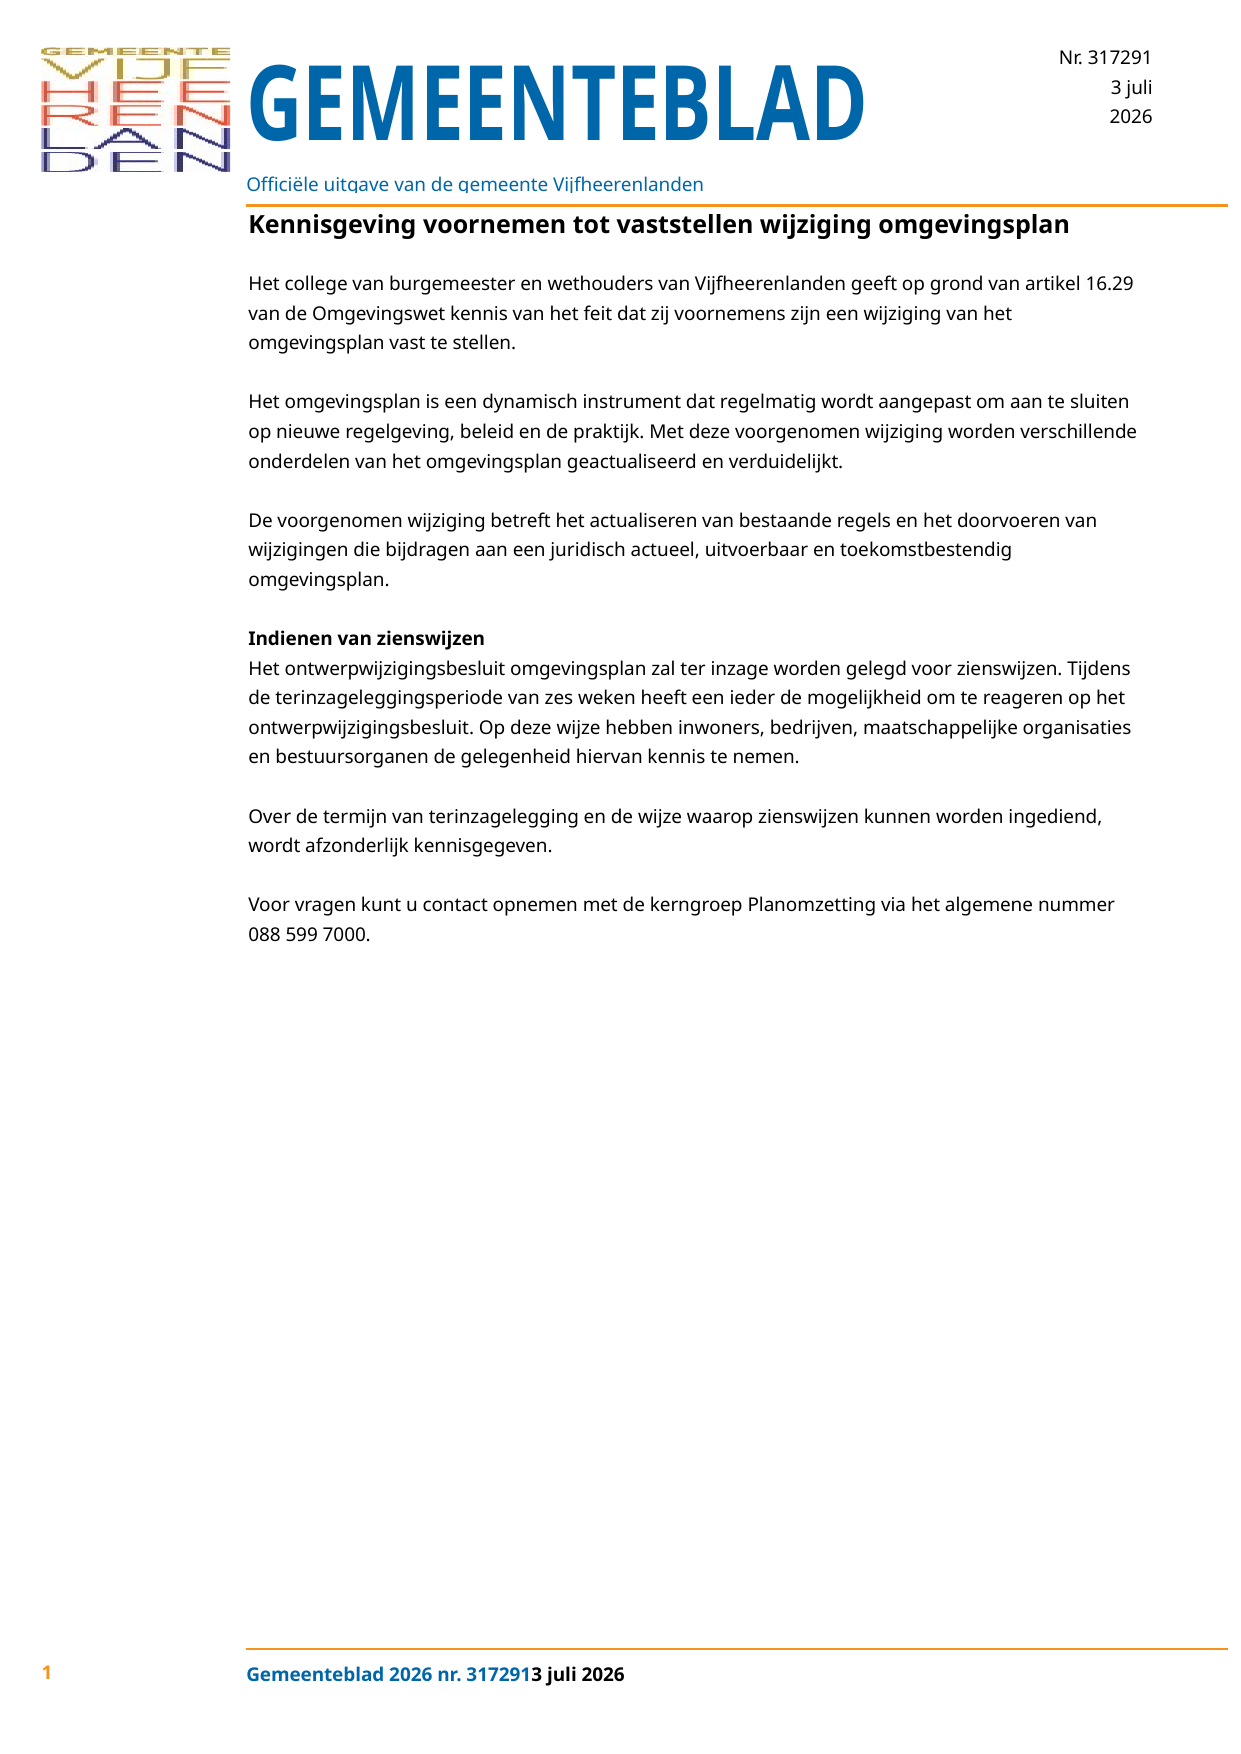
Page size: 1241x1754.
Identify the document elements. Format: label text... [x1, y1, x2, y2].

text Het ontwerpwijzigingsbesluit omgevingsplan zal ter inzage worden gelegd voor zienswijzen. Tijdens de terinzageleggingsperiode van zes weken heeft een ieder de mogelijkheid om te reageren op het ontwerpwijzigingsbesluit. Op deze wijze hebben inwoners, bedrijven, maatschappelijke organisaties en bestuursorganen de gelegenheid hiervan kennis te nemen. [248, 655, 1152, 769]
picture [41, 47, 231, 172]
text De voorgenomen wijziging betreft het actualiseren van bestaande regels en het doorvoeren van wijzigingen die bijdragen aan een juridisch actueel, uitvoerbaar en toekomstbestendig omgevingsplan. [248, 507, 1152, 592]
text Voor vragen kunt u contact opnemen met de kerngroep Planomzetting via het algemene nummer 088 599 7000. [248, 892, 1152, 947]
text Het college van burgemeester en wethouders van Vijfheerenlanden geeft op grond van artikel 16.29 van de Omgevingswet kennis van het feit dat zij voornemens zijn een wijziging van het omgevingsplan vast te stellen. [248, 270, 1152, 355]
text Indienen van zienswijzen [248, 625, 1152, 651]
text Over de termijn van terinzagelegging en de wijze waarop zienswijzen kunnen worden ingediend, wordt afzonderlijk kennisgegeven. [248, 803, 1152, 858]
text Het omgevingsplan is een dynamisch instrument dat regelmatig wordt aangepast om aan te sluiten op nieuwe regelgeving, beleid en de praktijk. Met deze voorgenomen wijziging worden verschillende onderdelen van het omgevingsplan geactualiseerd en verduidelijkt. [248, 389, 1152, 473]
text Kennisgeving voornemen tot vaststellen wijziging omgevingsplan [248, 207, 1152, 241]
